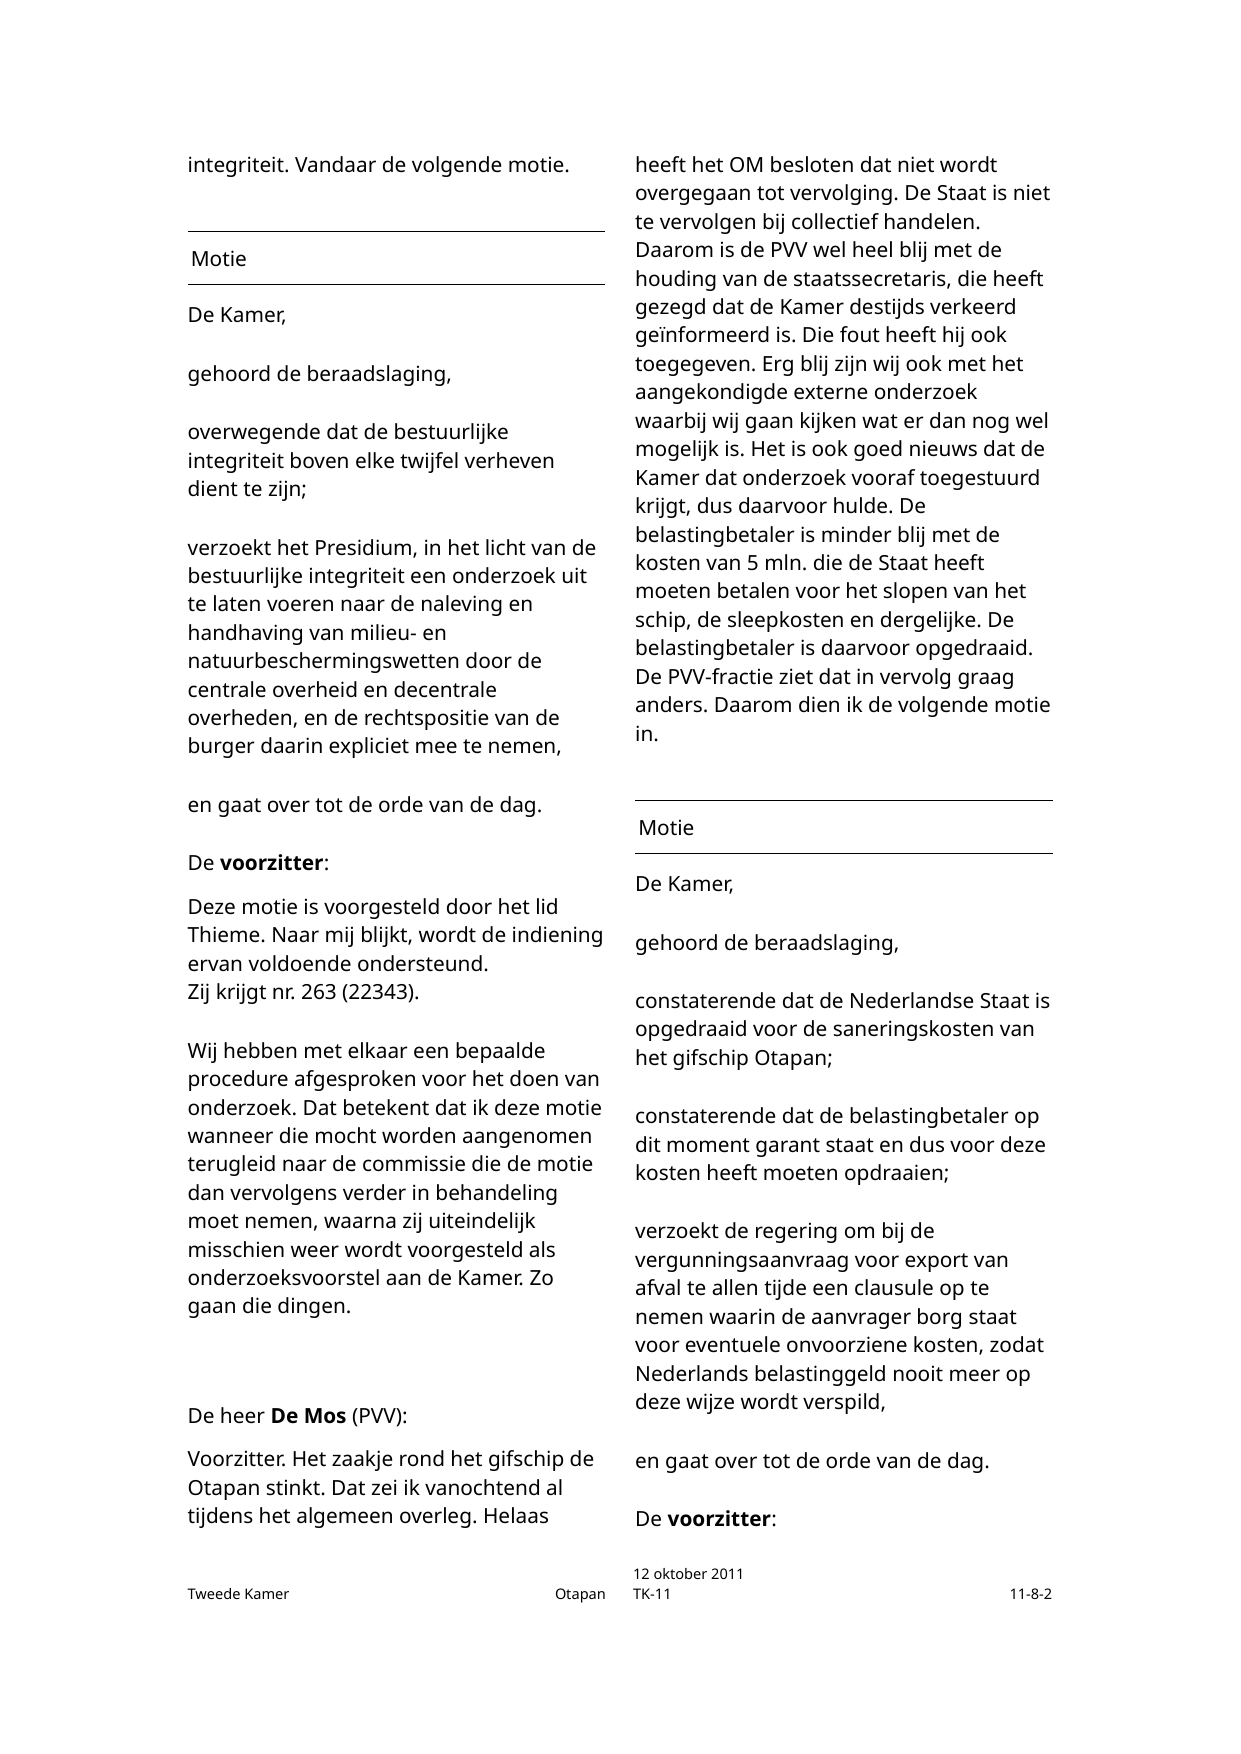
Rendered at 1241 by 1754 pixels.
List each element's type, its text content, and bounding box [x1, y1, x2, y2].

subtitle Motie [635, 801, 1053, 853]
text De voorzitter: [187, 848, 605, 877]
text Wij hebben met elkaar een bepaalde procedure afgesproken voor het doen van onderzoek. Dat betekent dat ik deze motie wanneer die mocht worden aangenomen terugleid naar de commissie die de motie dan vervolgens verder in behandeling moet nemen, waarna zij uiteindelijk misschien weer wordt voorgesteld als onderzoeksvoorstel aan de Kamer. Zo gaan die dingen. [187, 1036, 605, 1320]
subtitle Motie [187, 232, 605, 285]
text en gaat over tot de orde van de dag. [635, 1446, 1053, 1474]
text constaterende dat de Nederlandse Staat is opgedraaid voor de saneringskosten van het gifschip Otapan; [635, 986, 1053, 1071]
text De Kamer, [187, 300, 605, 329]
text integriteit. Vandaar de volgende motie. [187, 150, 605, 178]
text  [187, 1350, 605, 1378]
text overwegende dat de bestuurlijke integriteit boven elke twijfel verheven dient te zijn; [187, 417, 605, 503]
text De Kamer, [635, 869, 1053, 898]
text heeft het OM besloten dat niet wordt overgegaan tot vervolging. De Staat is niet te vervolgen bij collectief handelen. Daarom is de PVV wel heel blij met de houding van de staatssecretaris, die heeft gezegd dat de Kamer destijds verkeerd geïnformeerd is. Die fout heeft hij ook toegegeven. Erg blij zijn wij ook met het aangekondigde externe onderzoek waarbij wij gaan kijken wat er dan nog wel mogelijk is. Het is ook goed nieuws dat de Kamer dat onderzoek vooraf toegestuurd krijgt, dus daarvoor hulde. De belastingbetaler is minder blij met de kosten van 5 mln. die de Staat heeft moeten betalen voor het slopen van het schip, de sleepkosten en dergelijke. De belastingbetaler is daarvoor opgedraaid. De PVV-fractie ziet dat in vervolg graag anders. Daarom dien ik de volgende motie in. [635, 150, 1053, 747]
text en gaat over tot de orde van de dag. [187, 790, 605, 818]
text De heer De Mos (PVV): [187, 1401, 605, 1429]
text Deze motie is voorgesteld door het lid Thieme. Naar mij blijkt, wordt de indiening ervan voldoende ondersteund. [187, 892, 605, 977]
text verzoekt de regering om bij de vergunningsaanvraag voor export van afval te allen tijde een clausule op te nemen waarin de aanvrager borg staat voor eventuele onvoorziene kosten, zodat Nederlands belastinggeld nooit meer op deze wijze wordt verspild, [635, 1217, 1053, 1416]
text Voorzitter. Het zaakje rond het gifschip de Otapan stinkt. Dat zei ik vanochtend al tijdens het algemeen overleg. Helaas [187, 1444, 605, 1530]
text verzoekt het Presidium, in het licht van de bestuurlijke integriteit een onderzoek uit te laten voeren naar de naleving en handhaving van milieu- en natuurbeschermingswetten door de centrale overheid en decentrale overheden, en de rechtspositie van de burger daarin expliciet mee te nemen, [187, 533, 605, 760]
text gehoord de beraadslaging, [635, 928, 1053, 956]
text De voorzitter: [635, 1504, 1053, 1533]
text constaterende dat de belastingbetaler op dit moment garant staat en dus voor deze kosten heeft moeten opdraaien; [635, 1101, 1053, 1187]
text Zij krijgt nr. 263 (22343). [187, 977, 605, 1006]
text gehoord de beraadslaging, [187, 359, 605, 387]
